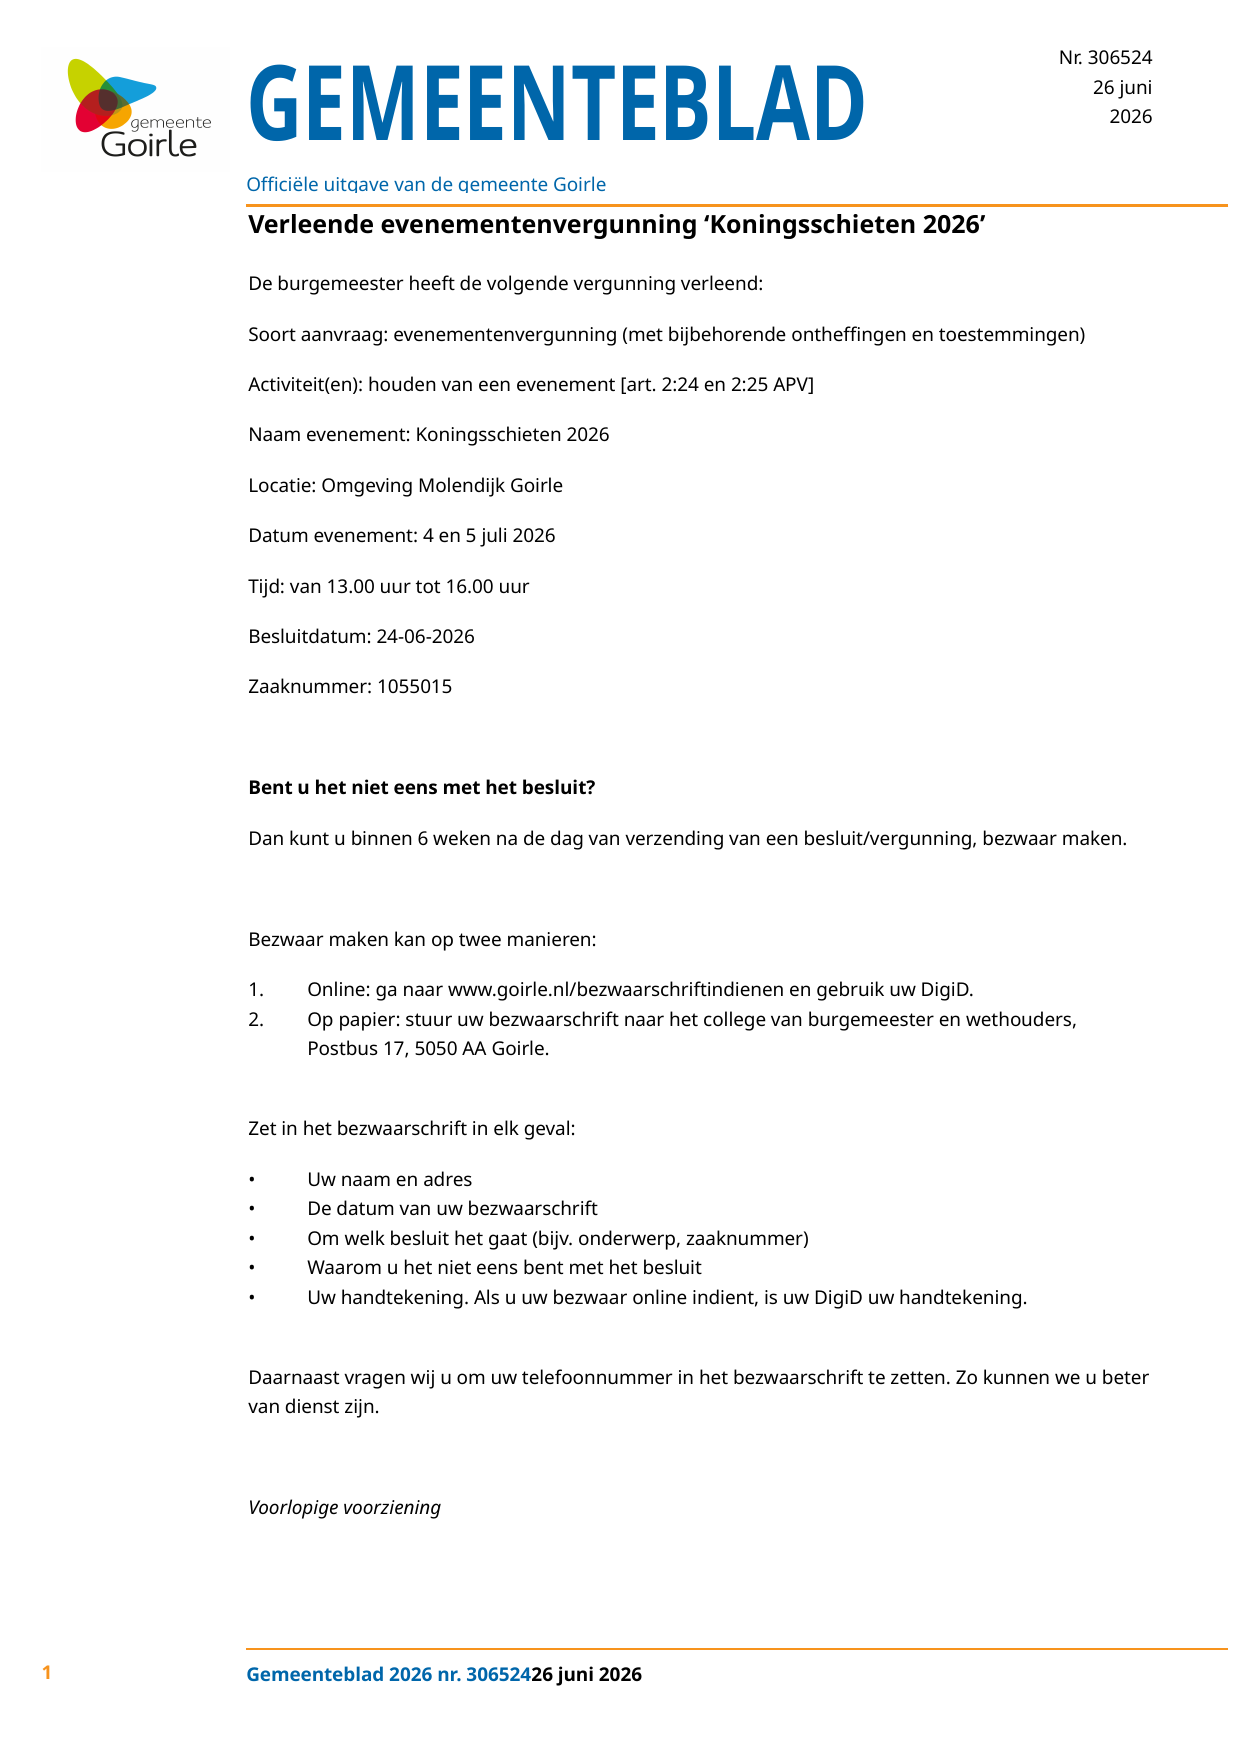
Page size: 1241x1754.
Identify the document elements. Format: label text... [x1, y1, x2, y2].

text Tijd: van 13.00 uur tot 16.00 uur [248, 573, 1152, 598]
text Bent u het niet eens met het besluit? [248, 774, 1152, 800]
text Verleende evenementenvergunning ‘Koningsschieten 2026’ [248, 207, 1152, 241]
text Locatie: Omgeving Molendijk Goirle [248, 472, 1152, 498]
text De burgemeester heeft de volgende vergunning verleend: [248, 270, 1152, 296]
text Zaaknummer: 1055015 [248, 674, 1152, 699]
list Uw naam en adres [248, 1166, 1152, 1191]
list Om welk besluit het gaat (bijv. onderwerp, zaaknummer) [248, 1225, 1152, 1251]
text Dan kunt u binnen 6 weken na de dag van verzending van een besluit/vergunning, bezwaar maken. [248, 825, 1152, 851]
text Activiteit(en): houden van een evenement [art. 2:24 en 2:25 APV] [248, 371, 1152, 397]
text Bezwaar maken kan op twee manieren: [248, 926, 1152, 951]
list De datum van uw bezwaarschrift [248, 1195, 1152, 1221]
list Op papier: stuur uw bezwaarschrift naar het college van burgemeester en wethouders, Postbus 17, 5050 AA Goirle. [248, 1006, 1152, 1061]
text Voorlopige voorziening [248, 1494, 1152, 1520]
text Soort aanvraag: evenementenvergunning (met bijbehorende ontheffingen en toestemmingen) [248, 321, 1152, 346]
list Waarom u het niet eens bent met het besluit [248, 1254, 1152, 1280]
text Besluitdatum: 24-06-2026 [248, 623, 1152, 649]
text Daarnaast vragen wij u om uw telefoonnummer in het bezwaarschrift te zetten. Zo kunnen we u beter van dienst zijn. [248, 1364, 1152, 1419]
text Datum evenement: 4 en 5 juli 2026 [248, 522, 1152, 548]
text Naam evenement: Koningsschieten 2026 [248, 422, 1152, 447]
list Online: ga naar www.goirle.nl/bezwaarschriftindienen en gebruik uw DigiD. [248, 976, 1152, 1002]
picture [41, 47, 231, 172]
text Zet in het bezwaarschrift in elk geval: [248, 1115, 1152, 1141]
list Uw handtekening. Als u uw bezwaar online indient, is uw DigiD uw handtekening. [248, 1284, 1152, 1310]
